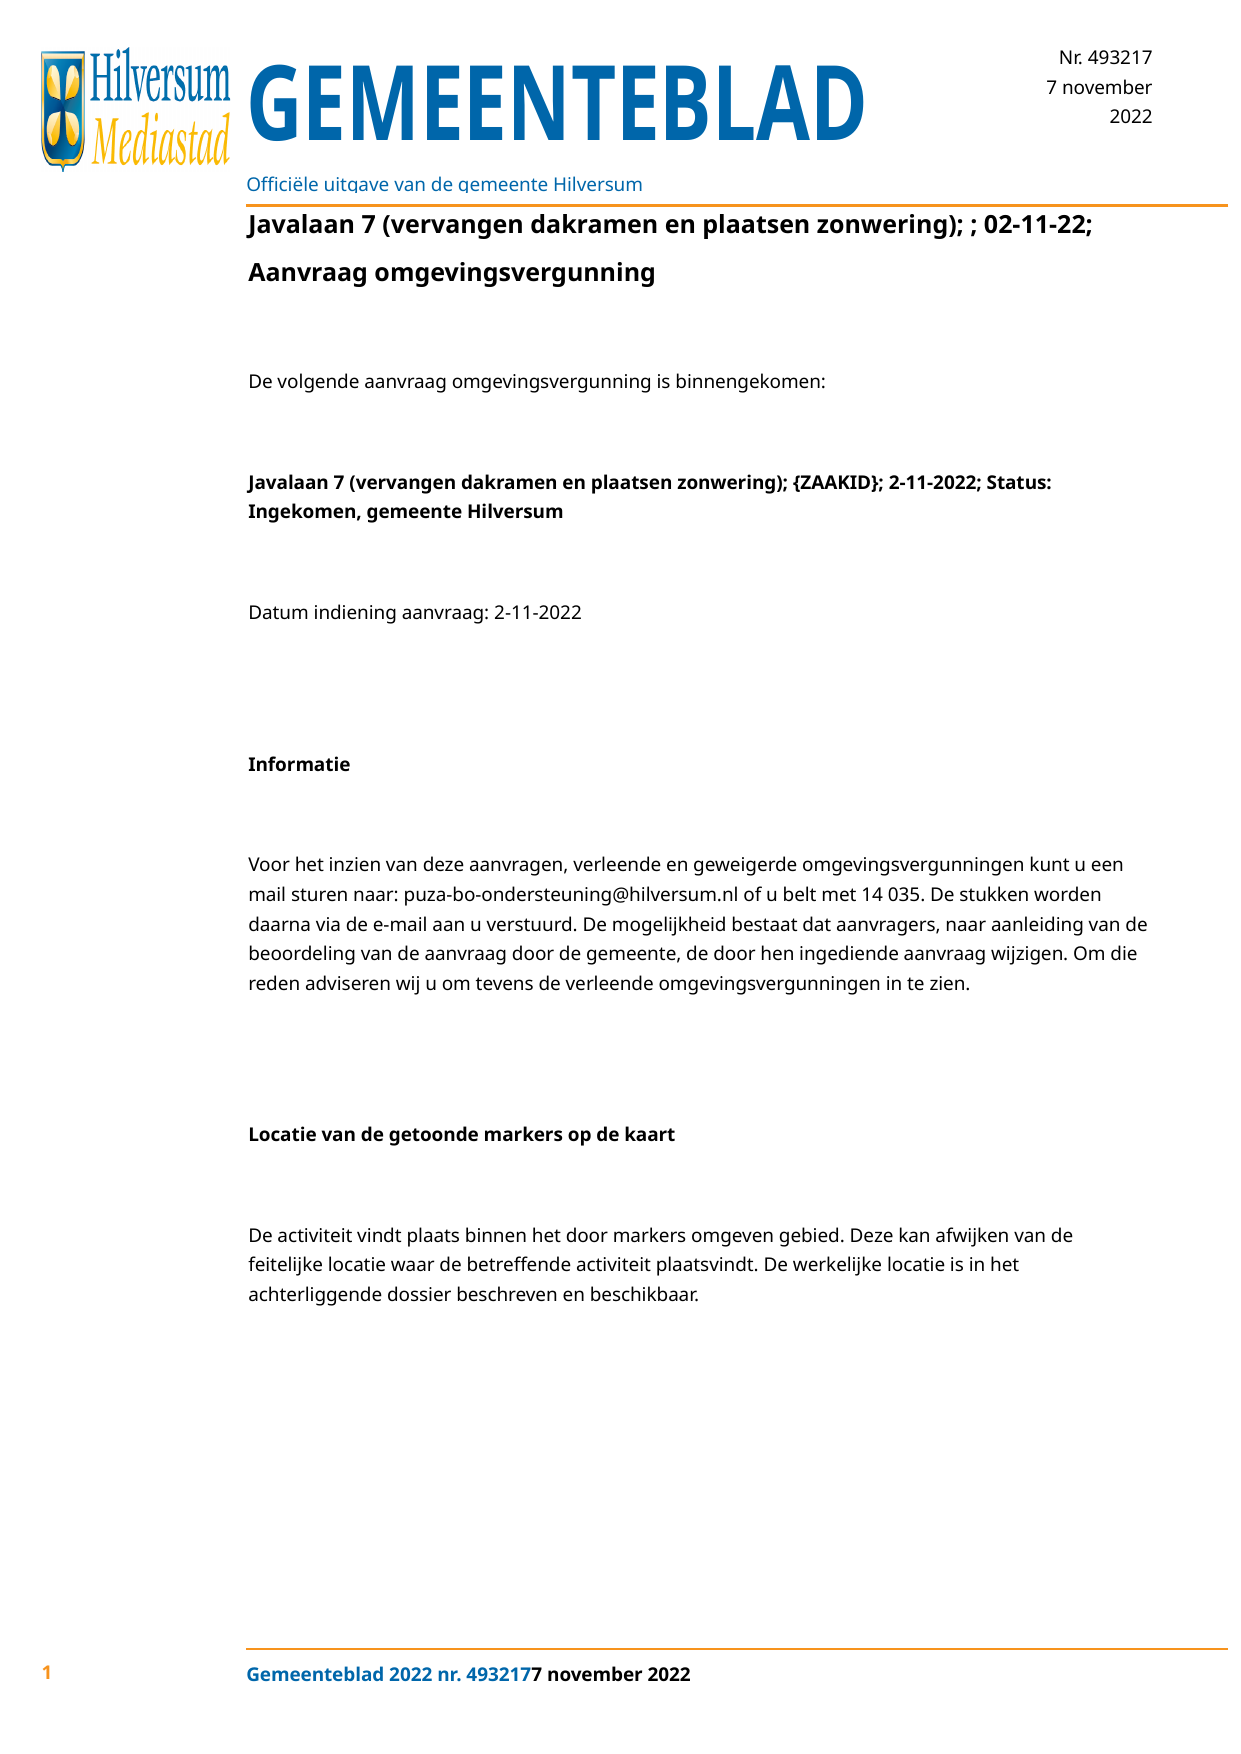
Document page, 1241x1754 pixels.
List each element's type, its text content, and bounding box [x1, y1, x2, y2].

text Informatie [248, 751, 1152, 777]
text De activiteit vindt plaats binnen het door markers omgeven gebied. Deze kan afwijken van de feitelijke locatie waar de betreffende activiteit plaatsvindt. De werkelijke locatie is in het achterliggende dossier beschreven en beschikbaar. [248, 1222, 1152, 1307]
text Datum indiening aanvraag: 2-11-2022 [248, 599, 1152, 625]
text Locatie van de getoonde markers op de kaart [248, 1121, 1152, 1147]
text De volgende aanvraag omgevingsvergunning is binnengekomen: [248, 368, 1152, 394]
picture [41, 47, 231, 172]
text Javalaan 7 (vervangen dakramen en plaatsen zonwering); {ZAAKID}; 2-11-2022; Status: Ingekomen, gemeente Hilversum [248, 469, 1152, 524]
text Javalaan 7 (vervangen dakramen en plaatsen zonwering); ; 02-11-22; Aanvraag omgevingsvergunning [248, 207, 1152, 288]
text Voor het inzien van deze aanvragen, verleende en geweigerde omgevingsvergunningen kunt u een mail sturen naar: puza-bo-ondersteuning@hilversum.nl of u belt met 14 035. De stukken worden daarna via de e-mail aan u verstuurd. De mogelijkheid bestaat dat aanvragers, naar aanleiding van de beoordeling van de aanvraag door de gemeente, de door hen ingediende aanvraag wijzigen. Om die reden adviseren wij u om tevens de verleende omgevingsvergunningen in te zien. [248, 852, 1152, 996]
